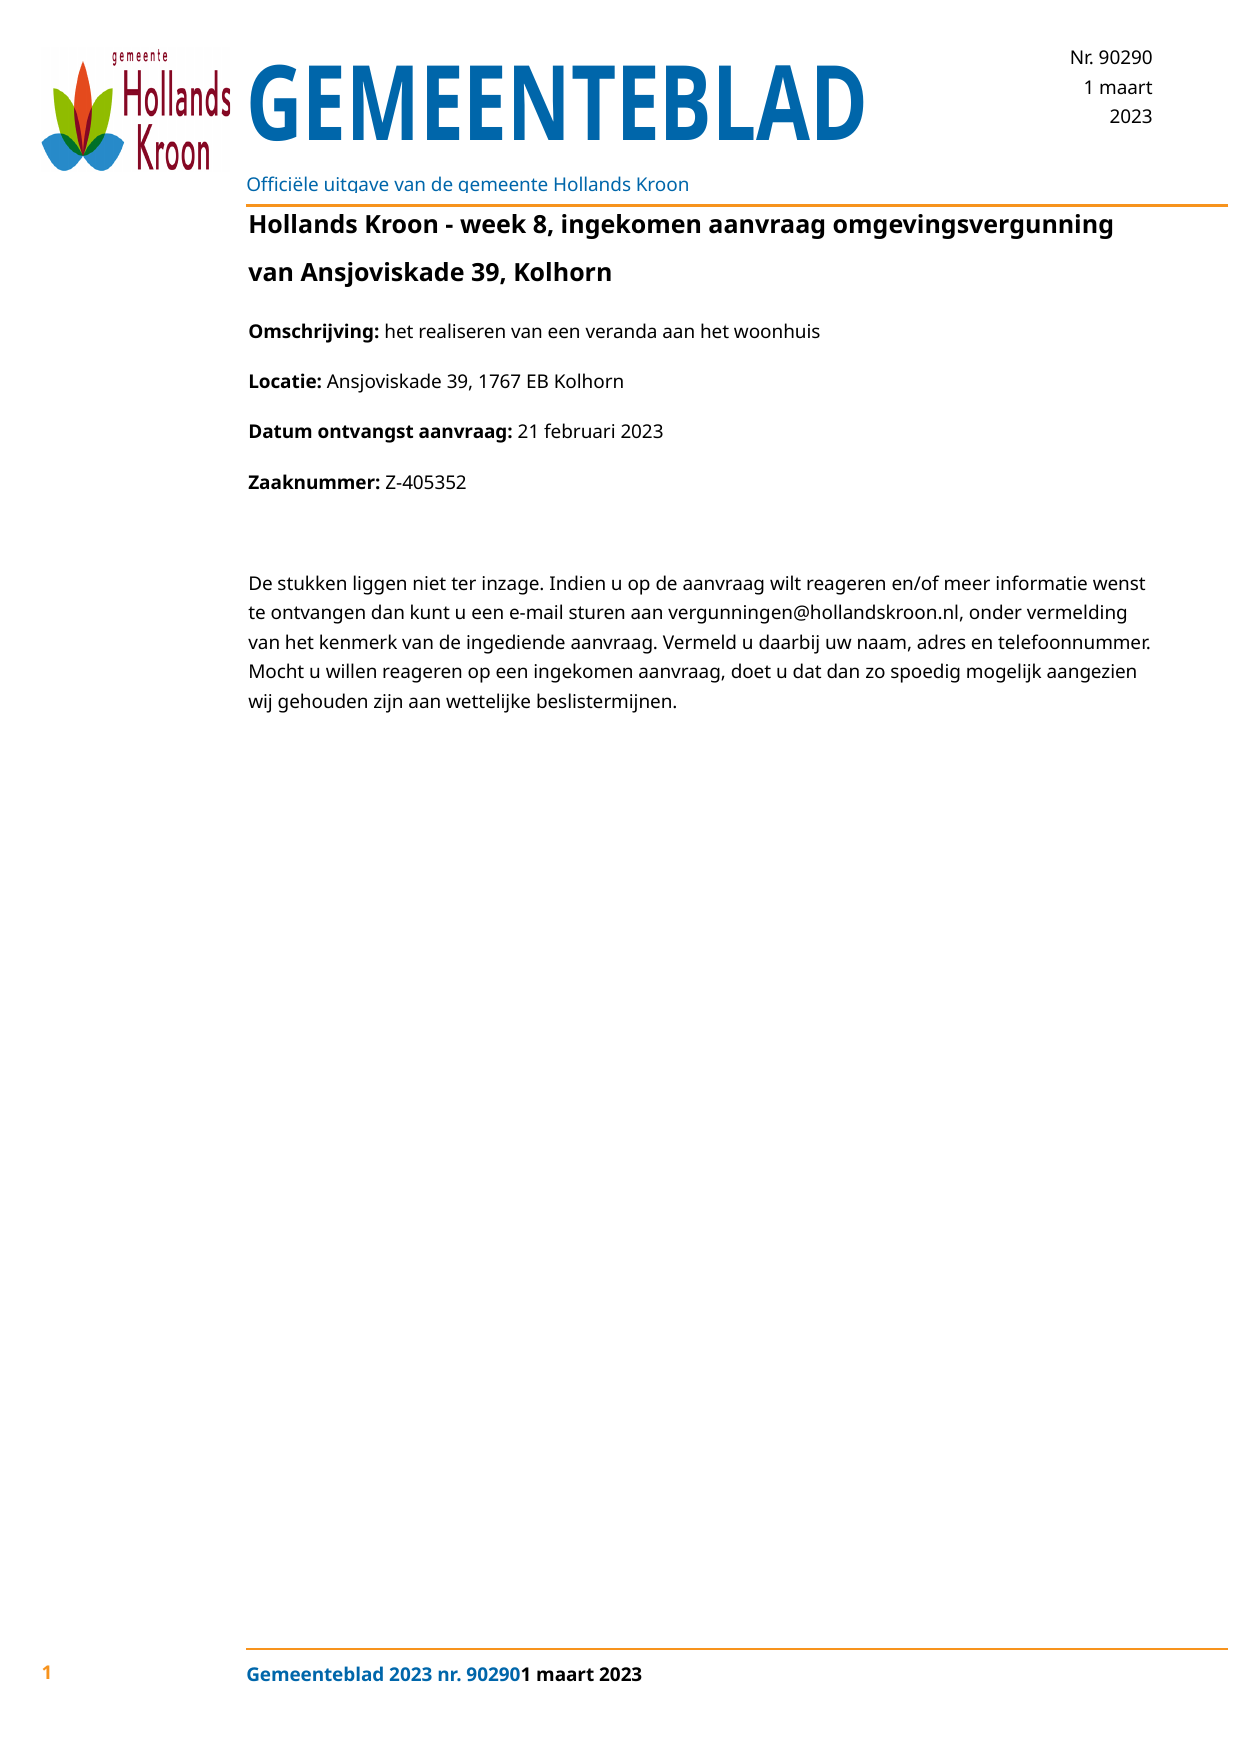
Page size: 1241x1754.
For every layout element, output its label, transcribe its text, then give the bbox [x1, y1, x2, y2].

text Locatie: Ansjoviskade 39, 1767 EB Kolhorn [248, 368, 1152, 394]
text Zaaknummer: Z-405352 [248, 469, 1152, 495]
text Hollands Kroon - week 8, ingekomen aanvraag omgevingsvergunning van Ansjoviskade 39, Kolhorn [248, 207, 1152, 288]
text Datum ontvangst aanvraag: 21 februari 2023 [248, 419, 1152, 444]
text Omschrijving: het realiseren van een veranda aan het woonhuis [248, 318, 1152, 344]
picture [41, 47, 231, 172]
text De stukken liggen niet ter inzage. Indien u op de aanvraag wilt reageren en/of meer informatie wenst te ontvangen dan kunt u een e-mail sturen aan vergunningen@hollandskroon.nl, onder vermelding van het kenmerk van de ingediende aanvraag. Vermeld u daarbij uw naam, adres en telefoonnummer. Mocht u willen reageren op een ingekomen aanvraag, doet u dat dan zo spoedig mogelijk aangezien wij gehouden zijn aan wettelijke beslistermijnen. [248, 570, 1152, 714]
